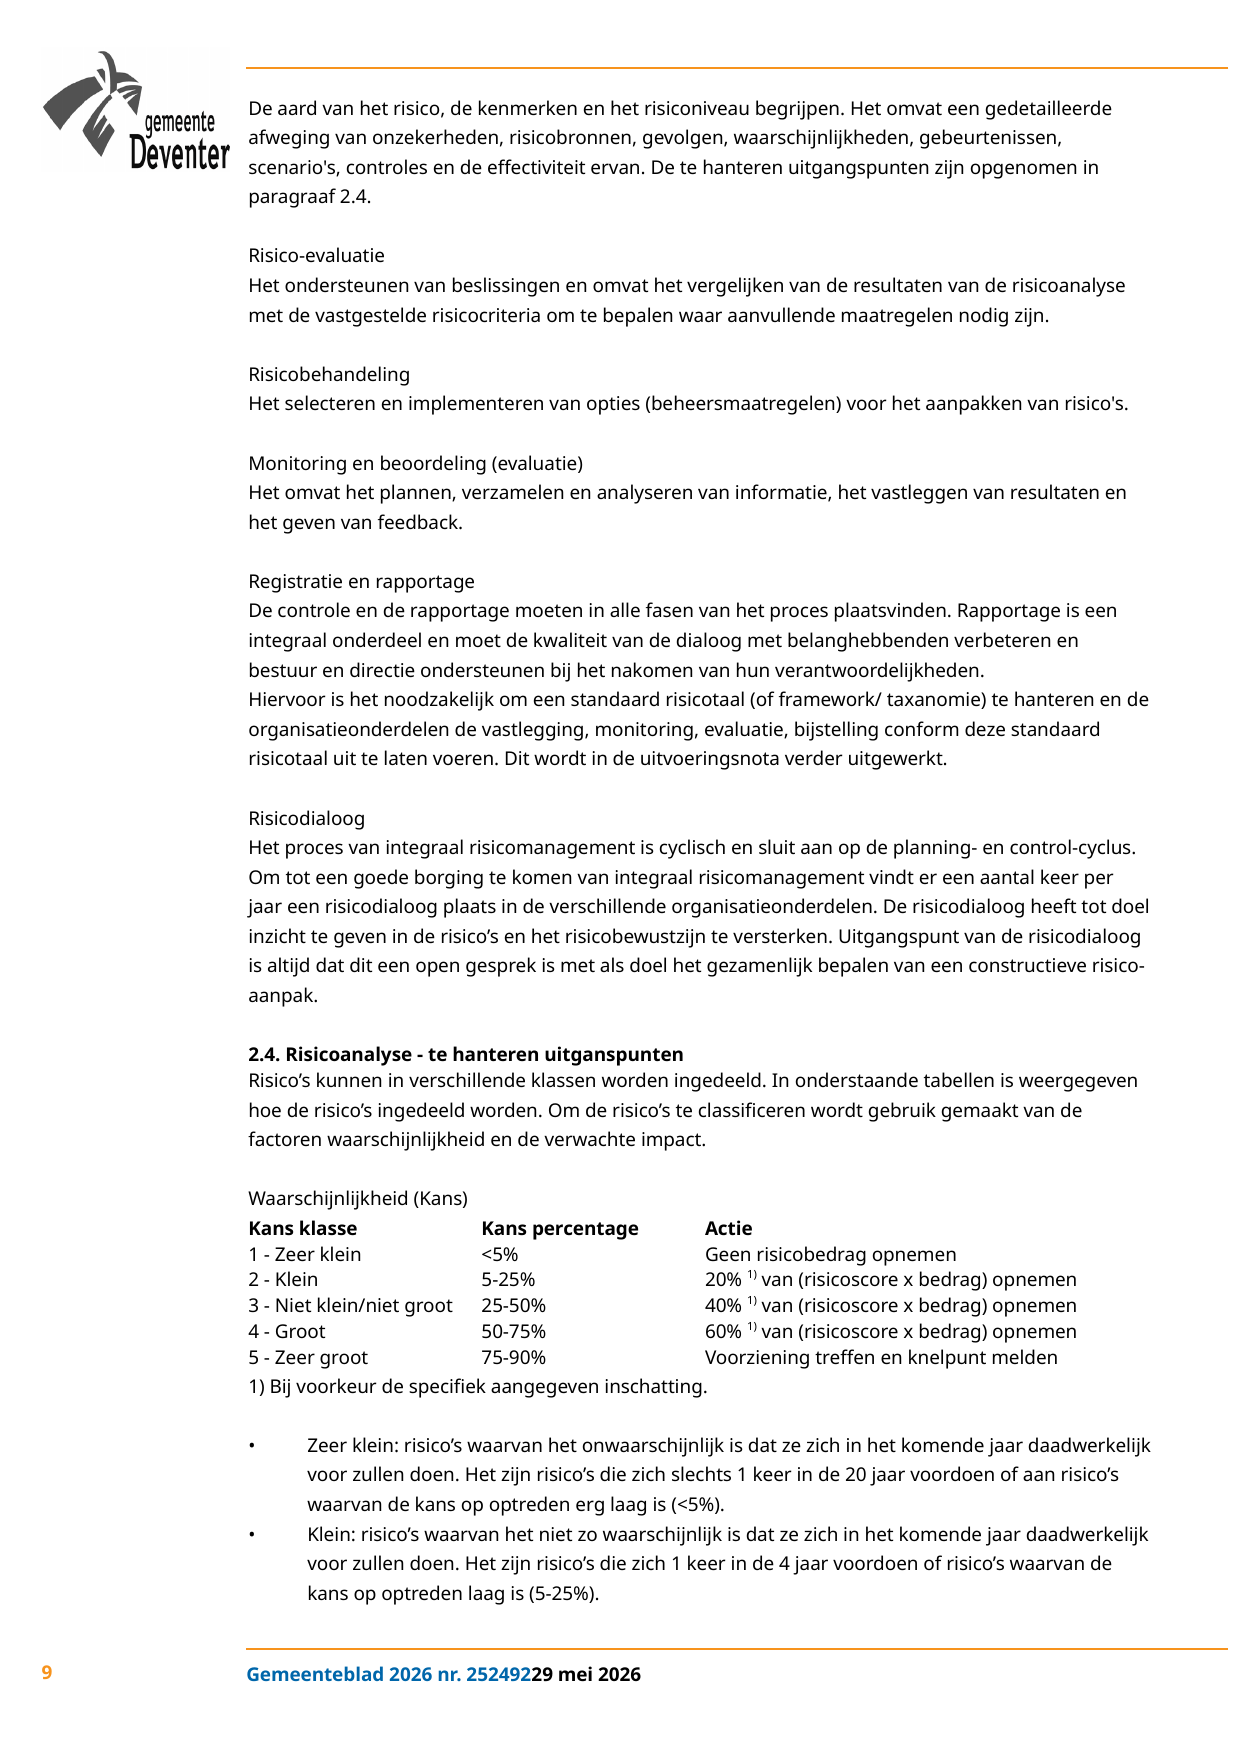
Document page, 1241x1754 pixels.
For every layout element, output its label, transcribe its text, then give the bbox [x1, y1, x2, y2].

text Risicobehandeling [248, 361, 1152, 387]
list Zeer klein: risico’s waarvan het onwaarschijnlijk is dat ze zich in het komende jaar daadwerkelijk voor zullen doen. Het zijn risico’s die zich slechts 1 keer in de 20 jaar voordoen of aan risico’s waarvan de kans op optreden erg laag is (<5%). [248, 1432, 1152, 1517]
text Het ondersteunen van beslissingen en omvat het vergelijken van de resultaten van de risicoanalyse met de vastgestelde risicocriteria om te bepalen waar aanvullende maatregelen nodig zijn. [248, 272, 1152, 328]
table_cell 5 - Zeer groot [248, 1344, 481, 1369]
text 1) Bij voorkeur de specifiek aangegeven inschatting. [248, 1373, 1152, 1398]
list Klein: risico’s waarvan het niet zo waarschijnlijk is dat ze zich in het komende jaar daadwerkelijk voor zullen doen. Het zijn risico’s die zich 1 keer in de 4 jaar voordoen of risico’s waarvan de kans op optreden laag is (5-25%). [248, 1521, 1152, 1606]
text Het proces van integraal risicomanagement is cyclisch en sluit aan op de planning- en control-cyclus. Om tot een goede borging te komen van integraal risicomanagement vindt er een aantal keer per jaar een risicodialoog plaats in de verschillende organisatieonderdelen. De risicodialoog heeft tot doel inzicht te geven in de risico’s en het risicobewustzijn te versterken. Uitgangspunt van de risicodialoog is altijd dat dit een open gesprek is met als doel het gezamenlijk bepalen van een constructieve risico-aanpak. [248, 834, 1152, 1008]
table_cell 4 - Groot [248, 1318, 481, 1344]
text Monitoring en beoordeling (evaluatie) [248, 450, 1152, 476]
text Risico’s kunnen in verschillende klassen worden ingedeeld. In onderstaande tabellen is weergegeven hoe de risico’s ingedeeld worden. Om de risico’s te classificeren wordt gebruik gemaakt van de factoren waarschijnlijkheid en de verwachte impact. [248, 1067, 1152, 1152]
table_cell 75-90% [481, 1344, 705, 1369]
text Hiervoor is het noodzakelijk om een standaard risicotaal (of framework/ taxanomie) te hanteren en de organisatieonderdelen de vastlegging, monitoring, evaluatie, bijstelling conform deze standaard risicotaal uit te laten voeren. Dit wordt in de uitvoeringsnota verder uitgewerkt. [248, 686, 1152, 771]
text Risicodialoog [248, 805, 1152, 831]
picture [41, 47, 231, 172]
text Waarschijnlijkheid (Kans) [248, 1186, 1152, 1211]
table_cell 50-75% [481, 1318, 705, 1344]
text 2.4. Risicoanalyse - te hanteren uitganspunten [248, 1041, 1152, 1067]
table_cell <5% [481, 1241, 705, 1267]
text Risico-evaluatie [248, 243, 1152, 268]
table_header Kans percentage [481, 1215, 705, 1241]
table_cell 20% 1) van (risicoscore x bedrag) opnemen [705, 1267, 1152, 1292]
table_header Actie [705, 1215, 1152, 1241]
text Het selecteren en implementeren van opties (beheersmaatregelen) voor het aanpakken van risico's. [248, 391, 1152, 416]
text De aard van het risico, de kenmerken en het risiconiveau begrijpen. Het omvat een gedetailleerde afweging van onzekerheden, risicobronnen, gevolgen, waarschijnlijkheden, gebeurtenissen, scenario's, controles en de effectiviteit ervan. De te hanteren uitgangspunten zijn opgenomen in paragraaf 2.4. [248, 95, 1152, 209]
table_cell 40% 1) van (risicoscore x bedrag) opnemen [705, 1293, 1152, 1318]
table_cell 5-25% [481, 1267, 705, 1292]
table_cell 25-50% [481, 1293, 705, 1318]
text Registratie en rapportage [248, 568, 1152, 594]
table_cell 3 - Niet klein/niet groot [248, 1293, 481, 1318]
table_cell Geen risicobedrag opnemen [705, 1241, 1152, 1267]
text De controle en de rapportage moeten in alle fasen van het proces plaatsvinden. Rapportage is een integraal onderdeel en moet de kwaliteit van de dialoog met belanghebbenden verbeteren en bestuur en directie ondersteunen bij het nakomen van hun verantwoordelijkheden. [248, 598, 1152, 683]
text Het omvat het plannen, verzamelen en analyseren van informatie, het vastleggen van resultaten en het geven van feedback. [248, 479, 1152, 535]
table_cell 2 - Klein [248, 1267, 481, 1292]
table_header Kans klasse [248, 1215, 481, 1241]
table_cell 1 - Zeer klein [248, 1241, 481, 1267]
table_cell Voorziening treffen en knelpunt melden [705, 1344, 1152, 1369]
table_cell 60% 1) van (risicoscore x bedrag) opnemen [705, 1318, 1152, 1344]
